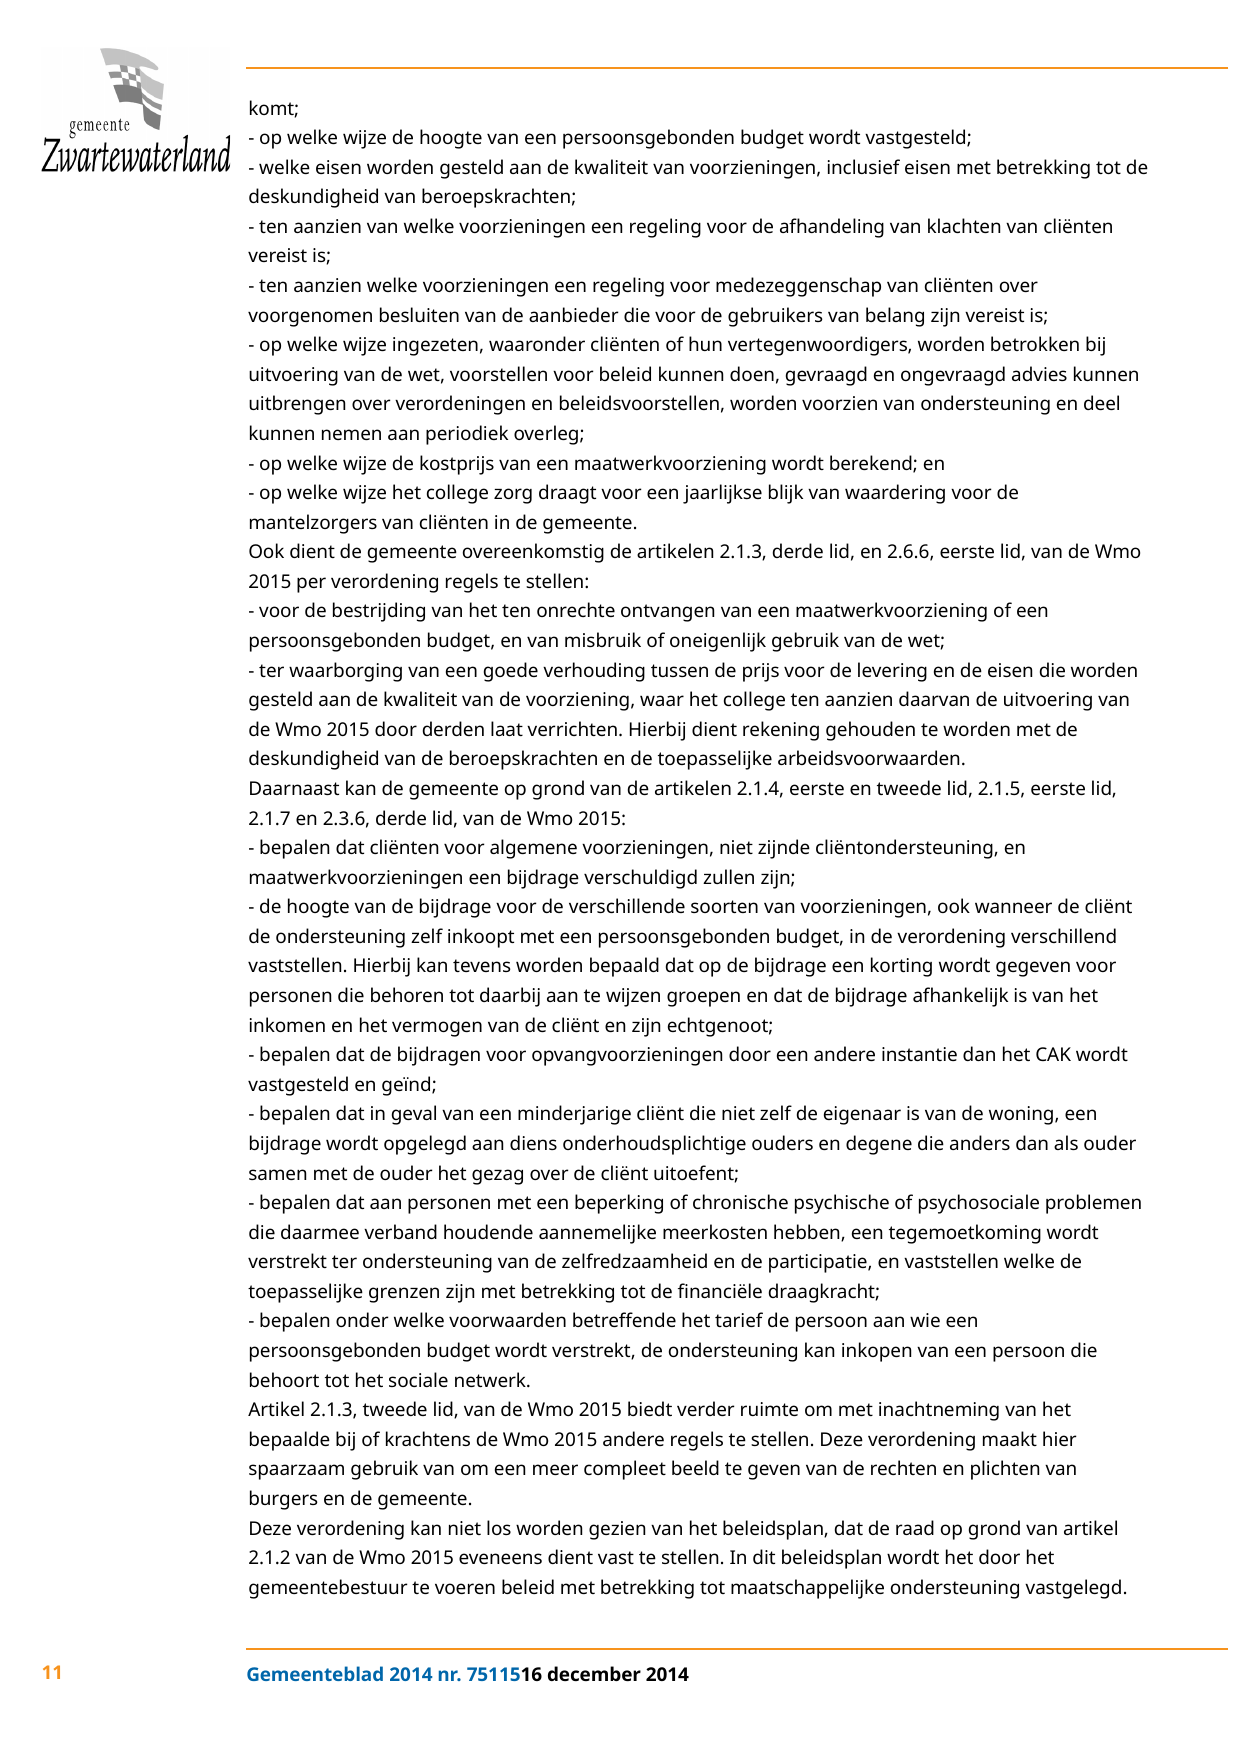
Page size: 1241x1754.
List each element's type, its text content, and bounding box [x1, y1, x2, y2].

text - op welke wijze ingezeten, waaronder cliënten of hun vertegenwoordigers, worden betrokken bij uitvoering van de wet, voorstellen voor beleid kunnen doen, gevraagd en ongevraagd advies kunnen uitbrengen over verordeningen en beleidsvoorstellen, worden voorzien van ondersteuning en deel kunnen nemen aan periodiek overleg; [248, 331, 1152, 446]
text - bepalen dat de bijdragen voor opvangvoorzieningen door een andere instantie dan het CAK wordt vastgesteld en geïnd; [248, 1041, 1152, 1097]
text Daarnaast kan de gemeente op grond van de artikelen 2.1.4, eerste en tweede lid, 2.1.5, eerste lid, 2.1.7 en 2.3.6, derde lid, van de Wmo 2015: [248, 775, 1152, 831]
text Ook dient de gemeente overeenkomstig de artikelen 2.1.3, derde lid, en 2.6.6, eerste lid, van de Wmo 2015 per verordening regels te stellen: [248, 538, 1152, 594]
picture [41, 47, 231, 172]
text - op welke wijze de kostprijs van een maatwerkvoorziening wordt berekend; en [248, 450, 1152, 476]
text - bepalen dat aan personen met een beperking of chronische psychische of psychosociale problemen die daarmee verband houdende aannemelijke meerkosten hebben, een tegemoetkoming wordt verstrekt ter ondersteuning van de zelfredzaamheid en de participatie, en vaststellen welke de toepasselijke grenzen zijn met betrekking tot de financiële draagkracht; [248, 1189, 1152, 1304]
text - ten aanzien van welke voorzieningen een regeling voor de afhandeling van klachten van cliënten vereist is; [248, 213, 1152, 268]
text - op welke wijze de hoogte van een persoonsgebonden budget wordt vastgesteld; [248, 124, 1152, 150]
text - de hoogte van de bijdrage voor de verschillende soorten van voorzieningen, ook wanneer de cliënt de ondersteuning zelf inkoopt met een persoonsgebonden budget, in de verordening verschillend vaststellen. Hierbij kan tevens worden bepaald dat op de bijdrage een korting wordt gegeven voor personen die behoren tot daarbij aan te wijzen groepen en dat de bijdrage afhankelijk is van het inkomen en het vermogen van de cliënt en zijn echtgenoot; [248, 893, 1152, 1038]
text - welke eisen worden gesteld aan de kwaliteit van voorzieningen, inclusief eisen met betrekking tot de deskundigheid van beroepskrachten; [248, 154, 1152, 209]
text Artikel 2.1.3, tweede lid, van de Wmo 2015 biedt verder ruimte om met inachtneming van het bepaalde bij of krachtens de Wmo 2015 andere regels te stellen. Deze verordening maakt hier spaarzaam gebruik van om een meer compleet beeld te geven van de rechten en plichten van burgers en de gemeente. [248, 1396, 1152, 1511]
text - ten aanzien welke voorzieningen een regeling voor medezeggenschap van cliënten over voorgenomen besluiten van de aanbieder die voor de gebruikers van belang zijn vereist is; [248, 272, 1152, 328]
text - bepalen onder welke voorwaarden betreffende het tarief de persoon aan wie een persoonsgebonden budget wordt verstrekt, de ondersteuning kan inkopen van een persoon die behoort tot het sociale netwerk. [248, 1308, 1152, 1393]
text - bepalen dat in geval van een minderjarige cliënt die niet zelf de eigenaar is van de woning, een bijdrage wordt opgelegd aan diens onderhoudsplichtige ouders en degene die anders dan als ouder samen met de ouder het gezag over de cliënt uitoefent; [248, 1101, 1152, 1186]
text - voor de bestrijding van het ten onrechte ontvangen van een maatwerkvoorziening of een persoonsgebonden budget, en van misbruik of oneigenlijk gebruik van de wet; [248, 598, 1152, 653]
text - op welke wijze het college zorg draagt voor een jaarlijkse blijk van waardering voor de mantelzorgers van cliënten in de gemeente. [248, 479, 1152, 535]
text komt; [248, 95, 1152, 121]
text - bepalen dat cliënten voor algemene voorzieningen, niet zijnde cliëntondersteuning, en maatwerkvoorzieningen een bijdrage verschuldigd zullen zijn; [248, 834, 1152, 890]
text - ter waarborging van een goede verhouding tussen de prijs voor de levering en de eisen die worden gesteld aan de kwaliteit van de voorziening, waar het college ten aanzien daarvan de uitvoering van de Wmo 2015 door derden laat verrichten. Hierbij dient rekening gehouden te worden met de deskundigheid van de beroepskrachten en de toepasselijke arbeidsvoorwaarden. [248, 657, 1152, 771]
text Deze verordening kan niet los worden gezien van het beleidsplan, dat de raad op grond van artikel 2.1.2 van de Wmo 2015 eveneens dient vast te stellen. In dit beleidsplan wordt het door het gemeentebestuur te voeren beleid met betrekking tot maatschappelijke ondersteuning vastgelegd. [248, 1515, 1152, 1600]
